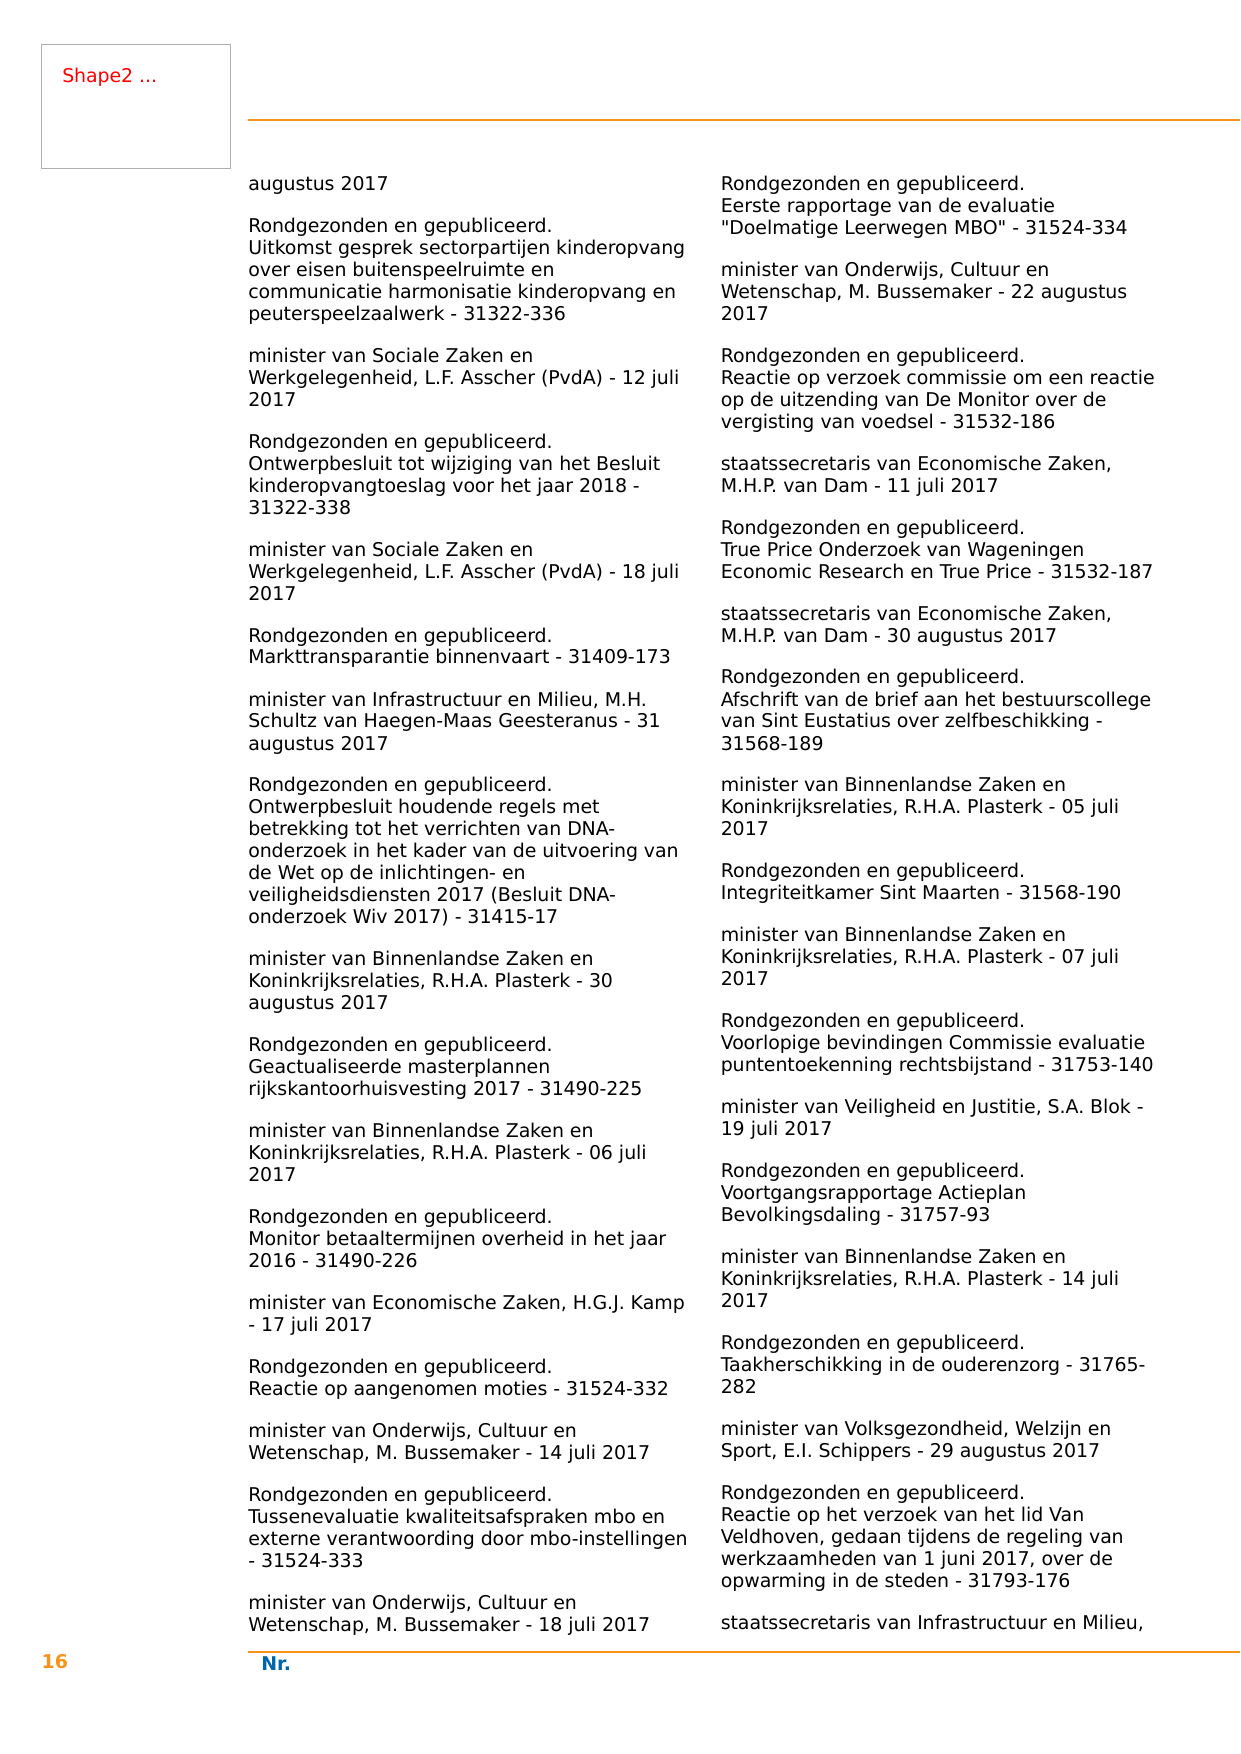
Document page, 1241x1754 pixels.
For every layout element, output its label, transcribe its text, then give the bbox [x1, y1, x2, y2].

text Eerste rapportage van de evaluatie "Doelmatige Leerwegen MBO" - 31524-334 [721, 195, 1163, 239]
text Rondgezonden en gepubliceerd. [248, 1356, 691, 1378]
text minister van Binnenlandse Zaken en Koninkrijksrelaties, R.H.A. Plasterk - 07 juli 2017 [721, 924, 1163, 990]
text Taakherschikking in de ouderenzorg - 31765-282 [721, 1354, 1163, 1398]
text Rondgezonden en gepubliceerd. [248, 215, 691, 237]
text Geactualiseerde masterplannen rijkskantoorhuisvesting 2017 - 31490-225 [248, 1056, 691, 1100]
text minister van Veiligheid en Justitie, S.A. Blok - 19 juli 2017 [721, 1096, 1163, 1140]
text Afschrift van de brief aan het bestuurscollege van Sint Eustatius over zelfbeschikking - 31568-189 [721, 688, 1163, 754]
text Ontwerpbesluit houdende regels met betrekking tot het verrichten van DNA-onderzoek in het kader van de uitvoering van de Wet op de inlichtingen- en veiligheidsdiensten 2017 (Besluit DNA-onderzoek Wiv 2017) - 31415-17 [248, 796, 691, 928]
text Rondgezonden en gepubliceerd. [248, 1034, 691, 1056]
text Rondgezonden en gepubliceerd. [721, 517, 1163, 538]
text minister van Volksgezondheid, Welzijn en Sport, E.I. Schippers - 29 augustus 2017 [721, 1418, 1163, 1462]
text Rondgezonden en gepubliceerd. [721, 1482, 1163, 1504]
text True Price Onderzoek van Wageningen Economic Research en True Price - 31532-187 [721, 538, 1163, 582]
text minister van Sociale Zaken en Werkgelegenheid, L.F. Asscher (PvdA) - 18 juli 2017 [248, 538, 691, 604]
text Rondgezonden en gepubliceerd. [721, 666, 1163, 688]
text Voorlopige bevindingen Commissie evaluatie puntentoekenning rechtsbijstand - 31753-140 [721, 1032, 1163, 1076]
text Reactie op aangenomen moties - 31524-332 [248, 1378, 691, 1400]
text minister van Economische Zaken, H.G.J. Kamp - 17 juli 2017 [248, 1292, 691, 1336]
text Rondgezonden en gepubliceerd. [248, 431, 691, 453]
text minister van Sociale Zaken en Werkgelegenheid, L.F. Asscher (PvdA) - 12 juli 2017 [248, 345, 691, 411]
text Rondgezonden en gepubliceerd. [248, 1484, 691, 1506]
text Tussenevaluatie kwaliteitsafspraken mbo en externe verantwoording door mbo-instellingen - 31524-333 [248, 1506, 691, 1572]
text Rondgezonden en gepubliceerd. [721, 1332, 1163, 1354]
text minister van Onderwijs, Cultuur en Wetenschap, M. Bussemaker - 14 juli 2017 [248, 1420, 691, 1464]
text staatssecretaris van Economische Zaken, M.H.P. van Dam - 11 juli 2017 [721, 453, 1163, 497]
text minister van Onderwijs, Cultuur en Wetenschap, M. Bussemaker - 22 augustus 2017 [721, 259, 1163, 325]
text staatssecretaris van Infrastructuur en Milieu, [721, 1612, 1163, 1634]
text augustus 2017 [248, 173, 691, 195]
text minister van Binnenlandse Zaken en Koninkrijksrelaties, R.H.A. Plasterk - 06 juli 2017 [248, 1120, 691, 1186]
text Voortgangsrapportage Actieplan Bevolkingsdaling - 31757-93 [721, 1182, 1163, 1226]
text minister van Onderwijs, Cultuur en Wetenschap, M. Bussemaker - 18 juli 2017 [248, 1592, 691, 1636]
text Reactie op het verzoek van het lid Van Veldhoven, gedaan tijdens de regeling van werkzaamheden van 1 juni 2017, over de opwarming in de steden - 31793-176 [721, 1504, 1163, 1592]
text Uitkomst gesprek sectorpartijen kinderopvang over eisen buitenspeelruimte en communicatie harmonisatie kinderopvang en peuterspeelzaalwerk - 31322-336 [248, 237, 691, 325]
text Rondgezonden en gepubliceerd. [721, 1010, 1163, 1032]
text Monitor betaaltermijnen overheid in het jaar 2016 - 31490-226 [248, 1228, 691, 1272]
text Rondgezonden en gepubliceerd. [248, 624, 691, 646]
text Integriteitkamer Sint Maarten - 31568-190 [721, 882, 1163, 904]
text minister van Binnenlandse Zaken en Koninkrijksrelaties, R.H.A. Plasterk - 14 juli 2017 [721, 1246, 1163, 1312]
text Markttransparantie binnenvaart - 31409-173 [248, 646, 691, 668]
text minister van Binnenlandse Zaken en Koninkrijksrelaties, R.H.A. Plasterk - 30 augustus 2017 [248, 948, 691, 1014]
text Rondgezonden en gepubliceerd. [721, 860, 1163, 882]
text minister van Infrastructuur en Milieu, M.H. Schultz van Haegen-Maas Geesteranus - 31 augustus 2017 [248, 688, 691, 754]
text Ontwerpbesluit tot wijziging van het Besluit kinderopvangtoeslag voor het jaar 2018 - 31322-338 [248, 453, 691, 518]
text Rondgezonden en gepubliceerd. [721, 1160, 1163, 1182]
text Reactie op verzoek commissie om een reactie op de uitzending van De Monitor over de vergisting van voedsel - 31532-186 [721, 367, 1163, 433]
text Rondgezonden en gepubliceerd. [721, 345, 1163, 367]
text Rondgezonden en gepubliceerd. [248, 1206, 691, 1228]
text staatssecretaris van Economische Zaken, M.H.P. van Dam - 30 augustus 2017 [721, 602, 1163, 646]
text Rondgezonden en gepubliceerd. [248, 774, 691, 796]
text Rondgezonden en gepubliceerd. [721, 173, 1163, 195]
text minister van Binnenlandse Zaken en Koninkrijksrelaties, R.H.A. Plasterk - 05 juli 2017 [721, 774, 1163, 840]
